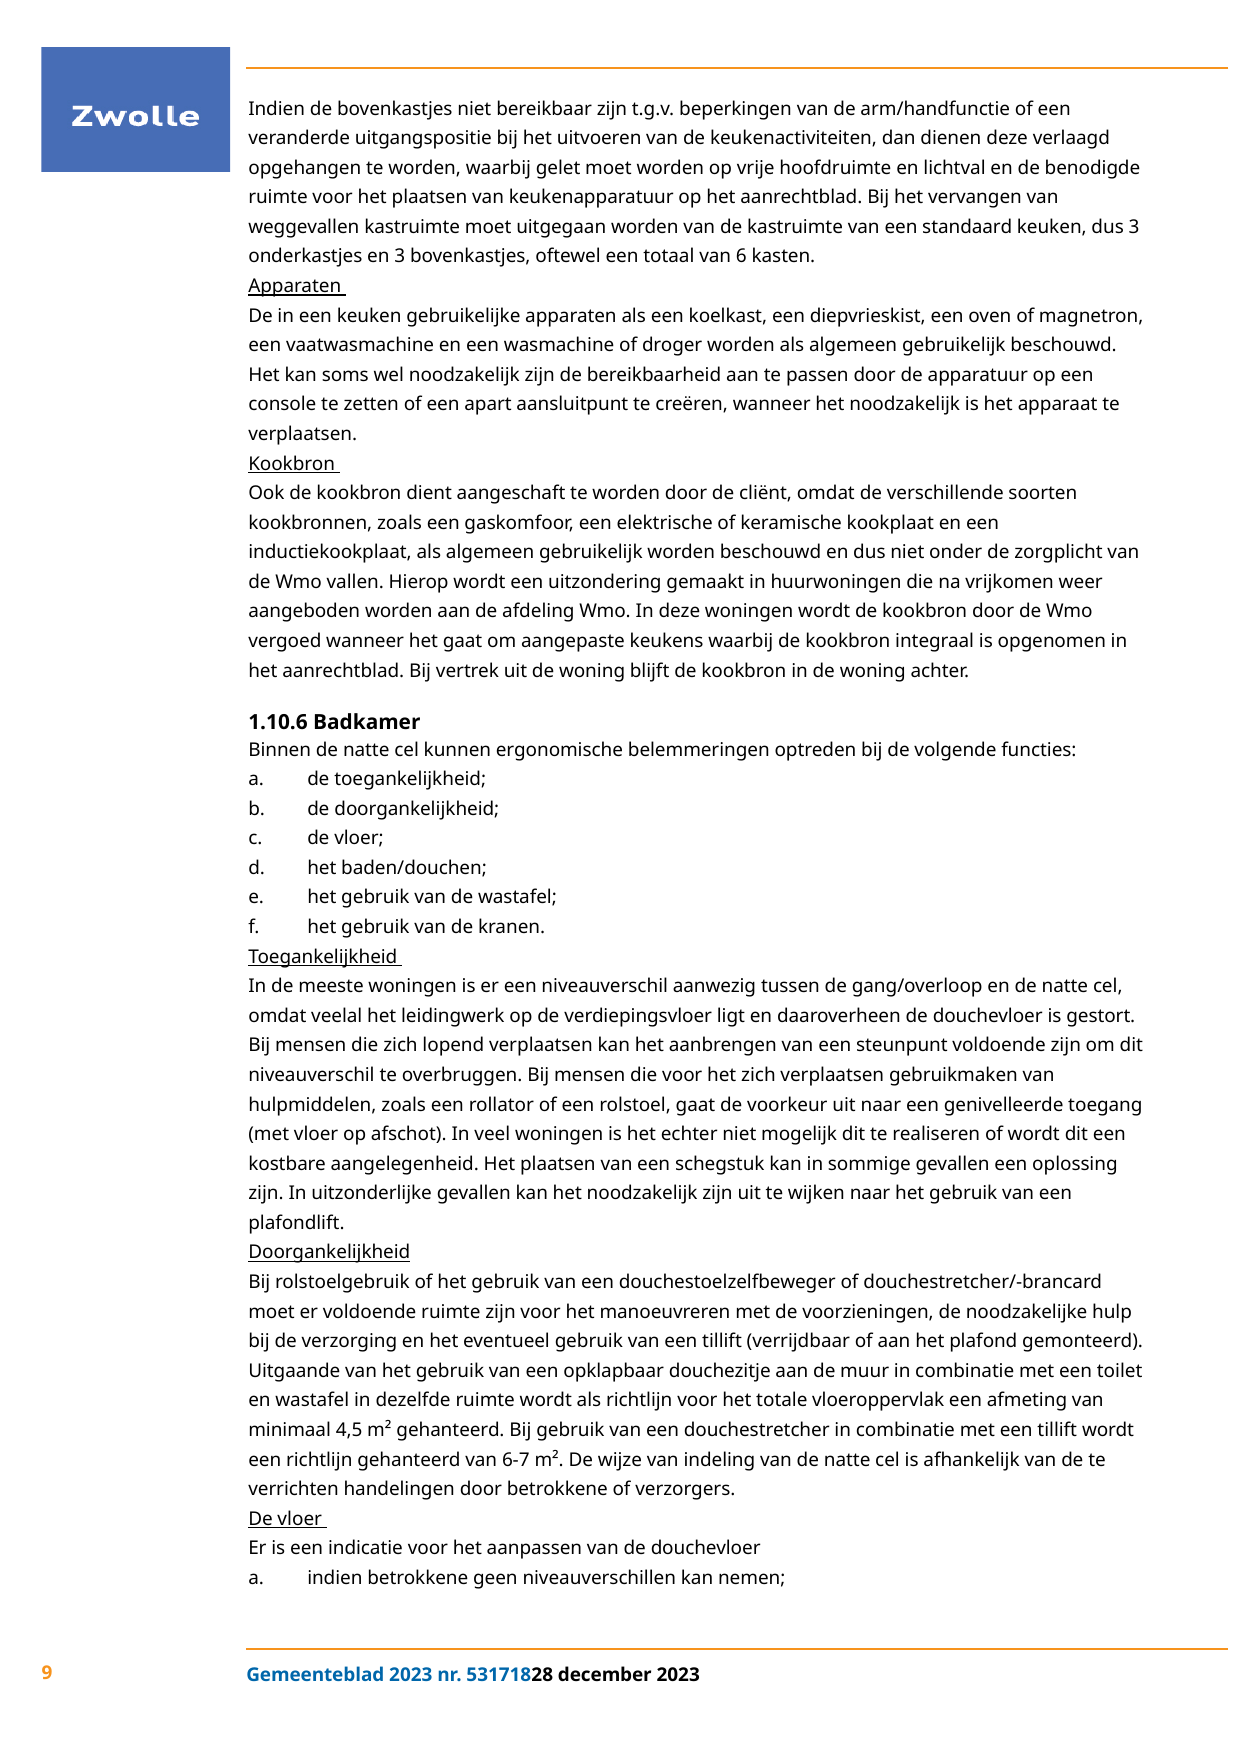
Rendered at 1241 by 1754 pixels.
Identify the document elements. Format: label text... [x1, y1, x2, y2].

list het gebruik van de wastafel; [248, 884, 1152, 909]
text Toegankelijkheid [248, 943, 1152, 968]
text Er is een indicatie voor het aanpassen van de douchevloer [248, 1534, 1152, 1560]
list de toegankelijkheid; [248, 765, 1152, 791]
text Doorgankelijkheid [248, 1239, 1152, 1264]
list indien betrokkene geen niveauverschillen kan nemen; [248, 1564, 1152, 1590]
list de vloer; [248, 824, 1152, 850]
list de doorgankelijkheid; [248, 795, 1152, 821]
text Apparaten [248, 272, 1152, 298]
text 1.10.6 Badkamer [248, 707, 1152, 736]
text De in een keuken gebruikelijke apparaten als een koelkast, een diepvrieskist, een oven of magnetron, een vaatwasmachine en een wasmachine of droger worden als algemeen gebruikelijk beschouwd. [248, 302, 1152, 357]
text Bij mensen die zich lopend verplaatsen kan het aanbrengen van een steunpunt voldoende zijn om dit niveauverschil te overbruggen. Bij mensen die voor het zich verplaatsen gebruikmaken van hulpmiddelen, zoals een rollator of een rolstoel, gaat de voorkeur uit naar een genivelleerde toegang (met vloer op afschot). In veel woningen is het echter niet mogelijk dit te realiseren of wordt dit een kostbare aangelegenheid. Het plaatsen van een schegstuk kan in sommige gevallen een oplossing zijn. In uitzonderlijke gevallen kan het noodzakelijk zijn uit te wijken naar het gebruik van een plafondlift. [248, 1032, 1152, 1235]
text Binnen de natte cel kunnen ergonomische belemmeringen optreden bij de volgende functies: [248, 736, 1152, 761]
text Kookbron [248, 450, 1152, 476]
text In de meeste woningen is er een niveauverschil aanwezig tussen de gang/overloop en de natte cel, omdat veelal het leidingwerk op de verdiepingsvloer ligt en daaroverheen de douchevloer is gestort. [248, 972, 1152, 1028]
picture [41, 47, 231, 172]
text De vloer [248, 1505, 1152, 1531]
text Ook de kookbron dient aangeschaft te worden door de cliënt, omdat de verschillende soorten kookbronnen, zoals een gaskomfoor, een elektrische of keramische kookplaat en een inductiekookplaat, als algemeen gebruikelijk worden beschouwd en dus niet onder de zorgplicht van de Wmo vallen. Hierop wordt een uitzondering gemaakt in huurwoningen die na vrijkomen weer aangeboden worden aan de afdeling Wmo. In deze woningen wordt de kookbron door de Wmo vergoed wanneer het gaat om aangepaste keukens waarbij de kookbron integraal is opgenomen in het aanrechtblad. Bij vertrek uit de woning blijft de kookbron in de woning achter. [248, 479, 1152, 683]
text Indien de bovenkastjes niet bereikbaar zijn t.g.v. beperkingen van de arm/handfunctie of een veranderde uitgangspositie bij het uitvoeren van de keukenactiviteiten, dan dienen deze verlaagd opgehangen te worden, waarbij gelet moet worden op vrije hoofdruimte en lichtval en de benodigde ruimte voor het plaatsen van keukenapparatuur op het aanrechtblad. Bij het vervangen van weggevallen kastruimte moet uitgegaan worden van de kastruimte van een standaard keuken, dus 3 onderkastjes en 3 bovenkastjes, oftewel een totaal van 6 kasten. [248, 95, 1152, 268]
list het gebruik van de kranen. [248, 913, 1152, 939]
text Bij rolstoelgebruik of het gebruik van een douchestoelzelfbeweger of douchestretcher/-brancard moet er voldoende ruimte zijn voor het manoeuvreren met de voorzieningen, de noodzakelijke hulp bij de verzorging en het eventueel gebruik van een tillift (verrijdbaar of aan het plafond gemonteerd). Uitgaande van het gebruik van een opklapbaar douchezitje aan de muur in combinatie met een toilet en wastafel in dezelfde ruimte wordt als richtlijn voor het totale vloeroppervlak een afmeting van minimaal 4,5 m² gehanteerd. Bij gebruik van een douchestretcher in combinatie met een tillift wordt een richtlijn gehanteerd van 6-7 m². De wijze van indeling van de natte cel is afhankelijk van de te verrichten handelingen door betrokkene of verzorgers. [248, 1268, 1152, 1501]
text Het kan soms wel noodzakelijk zijn de bereikbaarheid aan te passen door de apparatuur op een console te zetten of een apart aansluitpunt te creëren, wanneer het noodzakelijk is het apparaat te verplaatsen. [248, 361, 1152, 446]
list het baden/douchen; [248, 854, 1152, 880]
